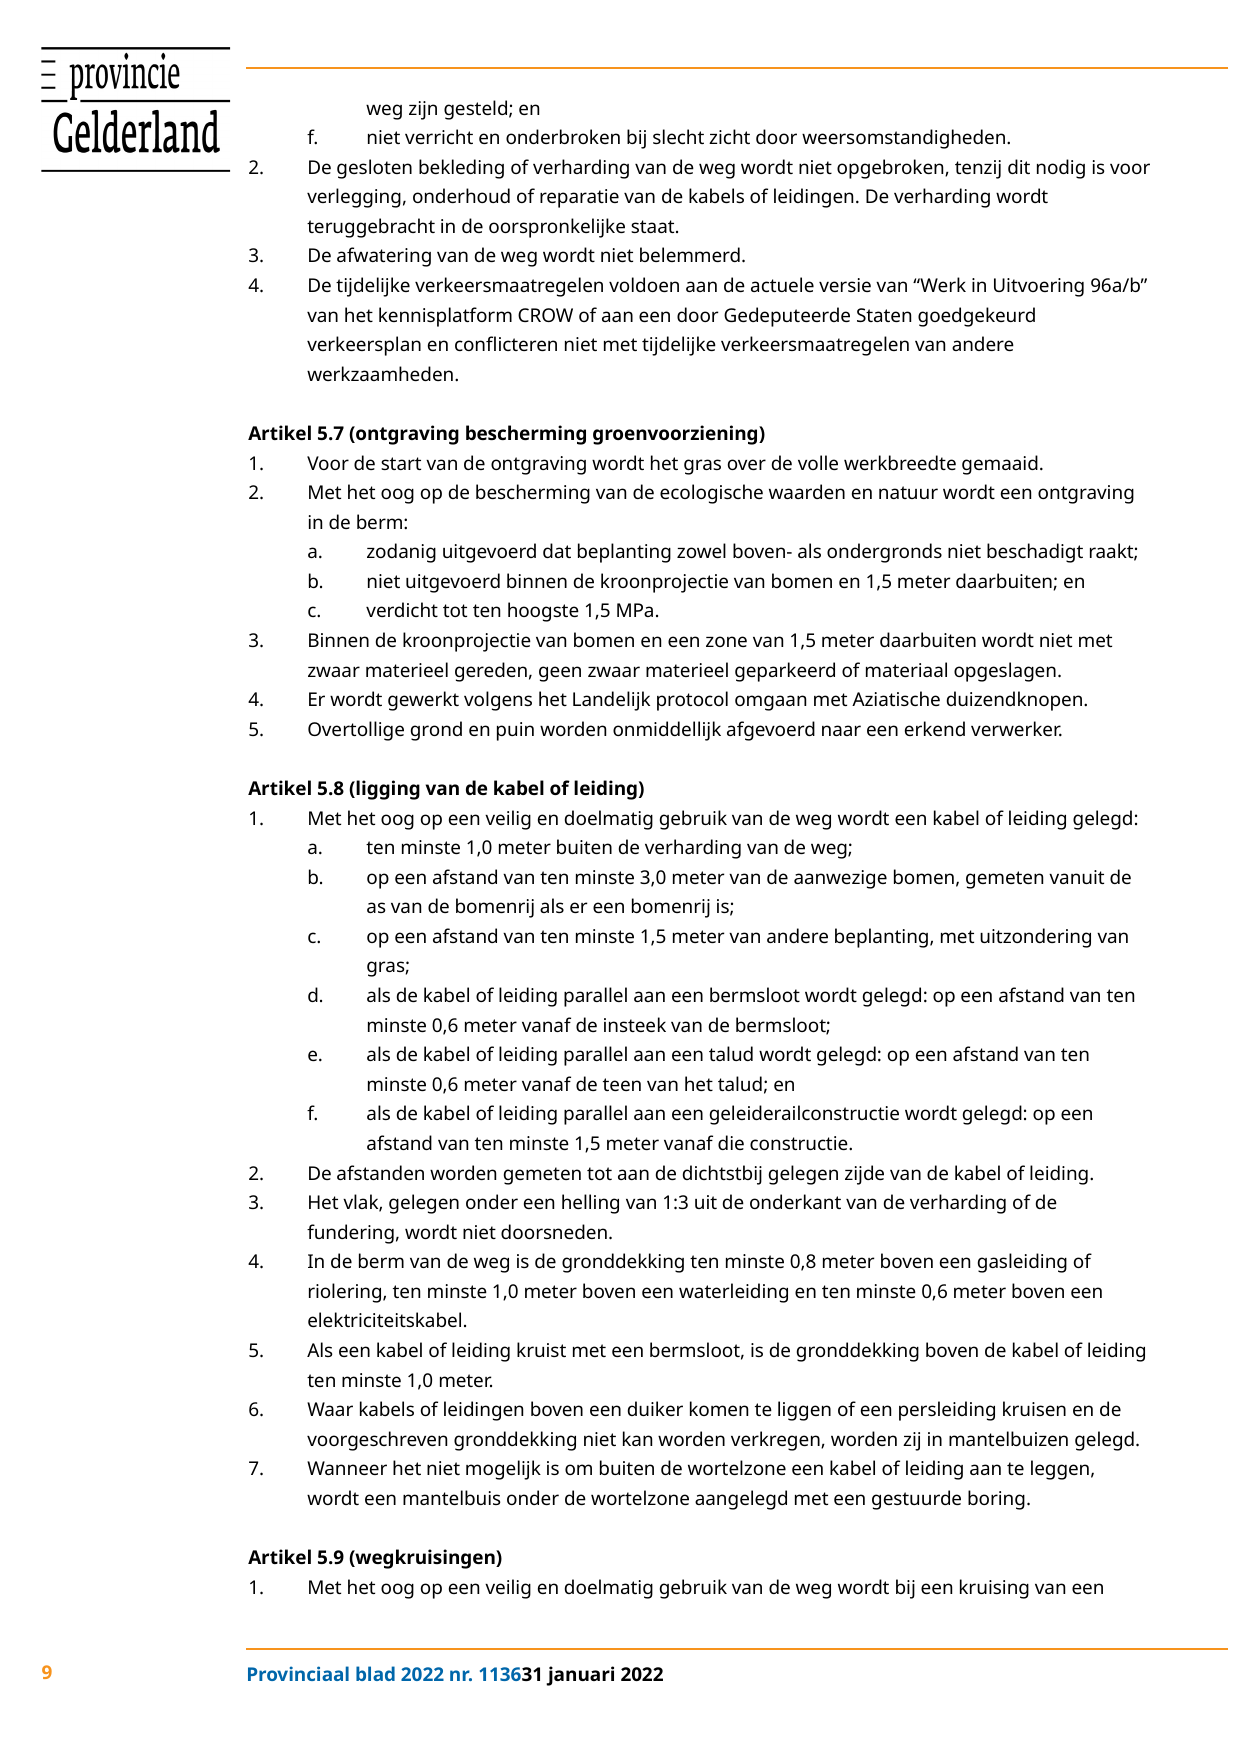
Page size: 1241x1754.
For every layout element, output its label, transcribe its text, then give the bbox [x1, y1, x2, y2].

picture [41, 47, 231, 172]
list op een afstand van ten minste 1,5 meter van andere beplanting, met uitzondering van gras; [307, 923, 1152, 978]
text Artikel 5.7 (ontgraving bescherming groenvoorziening) [248, 420, 1152, 446]
list Het vlak, gelegen onder een helling van 1:3 uit de onderkant van de verharding of de fundering, wordt niet doorsneden. [248, 1189, 1152, 1245]
list niet uitgevoerd binnen de kroonprojectie van bomen en 1,5 meter daarbuiten; en [307, 568, 1152, 594]
text Artikel 5.8 (ligging van de kabel of leiding) [248, 775, 1152, 801]
list Met het oog op een veilig en doelmatig gebruik van de weg wordt bij een kruising van een [248, 1574, 1152, 1600]
list De tijdelijke verkeersmaatregelen voldoen aan de actuele versie van “Werk in Uitvoering 96a/b” van het kennisplatform CROW of aan een door Gedeputeerde Staten goedgekeurd verkeersplan en conflicteren niet met tijdelijke verkeersmaatregelen van andere werkzaamheden. [248, 272, 1152, 387]
list zodanig uitgevoerd dat beplanting zowel boven- als ondergronds niet beschadigt raakt; [307, 538, 1152, 564]
list als de kabel of leiding parallel aan een geleiderailconstructie wordt gelegd: op een afstand van ten minste 1,5 meter vanaf die constructie. [307, 1101, 1152, 1156]
list De gesloten bekleding of verharding van de weg wordt niet opgebroken, tenzij dit nodig is voor verlegging, onderhoud of reparatie van de kabels of leidingen. De verharding wordt teruggebracht in de oorspronkelijke staat. [248, 154, 1152, 239]
list ten minste 1,0 meter buiten de verharding van de weg; [307, 834, 1152, 860]
list In de berm van de weg is de gronddekking ten minste 0,8 meter boven een gasleiding of riolering, ten minste 1,0 meter boven een waterleiding en ten minste 0,6 meter boven een elektriciteitskabel. [248, 1248, 1152, 1333]
list weg zijn gesteld; en [307, 95, 1152, 121]
list Met het oog op de bescherming van de ecologische waarden en natuur wordt een ontgraving in de berm: [248, 479, 1152, 535]
list Wanneer het niet mogelijk is om buiten de wortelzone een kabel of leiding aan te leggen, wordt een mantelbuis onder de wortelzone aangelegd met een gestuurde boring. [248, 1456, 1152, 1511]
list als de kabel of leiding parallel aan een talud wordt gelegd: op een afstand van ten minste 0,6 meter vanaf de teen van het talud; en [307, 1041, 1152, 1097]
list als de kabel of leiding parallel aan een bermsloot wordt gelegd: op een afstand van ten minste 0,6 meter vanaf de insteek van de bermsloot; [307, 982, 1152, 1038]
list Waar kabels of leidingen boven een duiker komen te liggen of een persleiding kruisen en de voorgeschreven gronddekking niet kan worden verkregen, worden zij in mantelbuizen gelegd. [248, 1396, 1152, 1452]
list Als een kabel of leiding kruist met een bermsloot, is de gronddekking boven de kabel of leiding ten minste 1,0 meter. [248, 1337, 1152, 1393]
list niet verricht en onderbroken bij slecht zicht door weersomstandigheden. [307, 124, 1152, 150]
list op een afstand van ten minste 3,0 meter van de aanwezige bomen, gemeten vanuit de as van de bomenrij als er een bomenrij is; [307, 864, 1152, 919]
list Binnen de kroonprojectie van bomen en een zone van 1,5 meter daarbuiten wordt niet met zwaar materieel gereden, geen zwaar materieel geparkeerd of materiaal opgeslagen. [248, 627, 1152, 683]
list Er wordt gewerkt volgens het Landelijk protocol omgaan met Aziatische duizendknopen. [248, 686, 1152, 712]
list Voor de start van de ontgraving wordt het gras over de volle werkbreedte gemaaid. [248, 450, 1152, 476]
list Met het oog op een veilig en doelmatig gebruik van de weg wordt een kabel of leiding gelegd: [248, 805, 1152, 831]
list De afwatering van de weg wordt niet belemmerd. [248, 243, 1152, 268]
text Artikel 5.9 (wegkruisingen) [248, 1544, 1152, 1570]
list verdicht tot ten hoogste 1,5 MPa. [307, 598, 1152, 623]
list Overtollige grond en puin worden onmiddellijk afgevoerd naar een erkend verwerker. [248, 716, 1152, 742]
list De afstanden worden gemeten tot aan de dichtstbij gelegen zijde van de kabel of leiding. [248, 1160, 1152, 1186]
